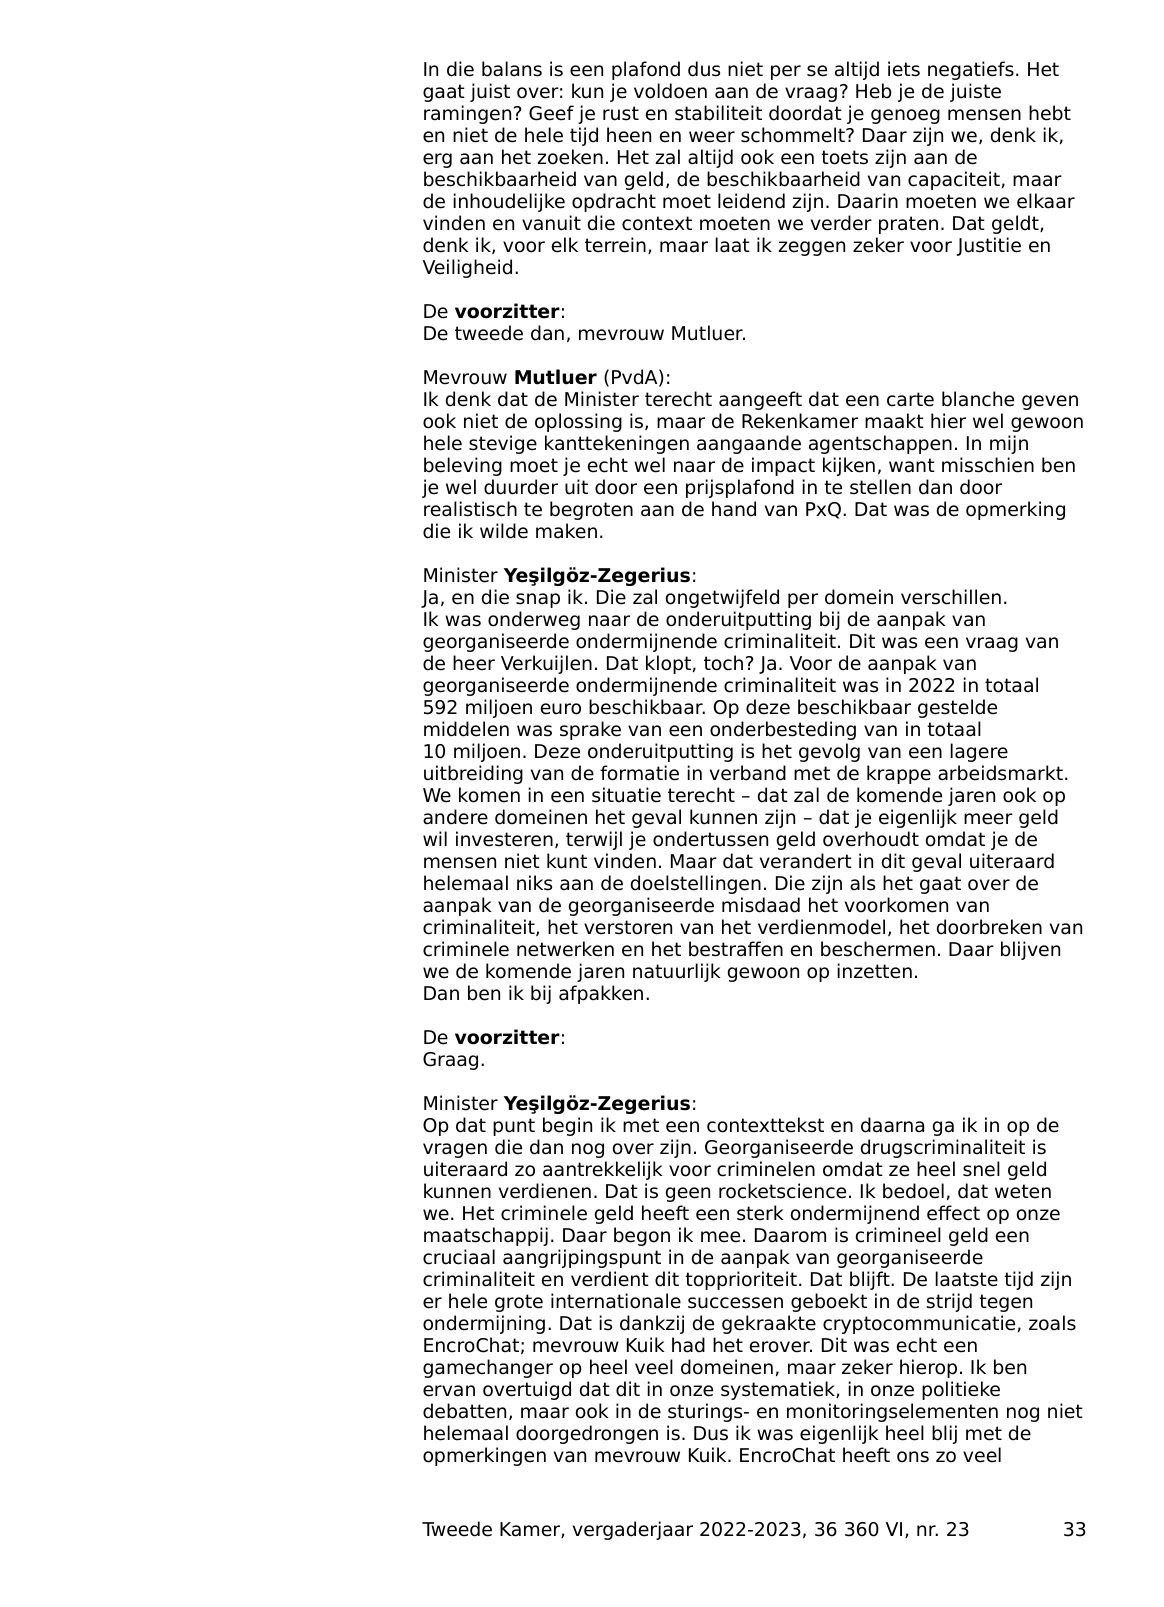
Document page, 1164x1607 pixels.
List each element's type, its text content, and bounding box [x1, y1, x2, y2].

text Minister Yeşilgöz-Zegerius: [422, 565, 1087, 587]
text Ik denk dat de Minister terecht aangeeft dat een carte blanche geven ook niet de oplossing is, maar de Rekenkamer maakt hier wel gewoon hele stevige kanttekeningen aangaande agentschappen. In mijn beleving moet je echt wel naar de impact kijken, want misschien ben je wel duurder uit door een prijsplafond in te stellen dan door realistisch te begroten aan de hand van PxQ. Dat was de opmerking die ik wilde maken. [422, 389, 1087, 543]
text In die balans is een plafond dus niet per se altijd iets negatiefs. Het gaat juist over: kun je voldoen aan de vraag? Heb je de juiste ramingen? Geef je rust en stabiliteit doordat je genoeg mensen hebt en niet de hele tijd heen en weer schommelt? Daar zijn we, denk ik, erg aan het zoeken. Het zal altijd ook een toets zijn aan de beschikbaarheid van geld, de beschikbaarheid van capaciteit, maar de inhoudelijke opdracht moet leidend zijn. Daarin moeten we elkaar vinden en vanuit die context moeten we verder praten. Dat geldt, denk ik, voor elk terrein, maar laat ik zeggen zeker voor Justitie en Veiligheid. [422, 59, 1087, 279]
text Mevrouw Mutluer (PvdA): [422, 367, 1087, 389]
text Ja, en die snap ik. Die zal ongetwijfeld per domein verschillen. [422, 587, 1087, 609]
text Graag. [422, 1049, 1087, 1071]
text Op dat punt begin ik met een contexttekst en daarna ga ik in op de vragen die dan nog over zijn. Georganiseerde drugscriminaliteit is uiteraard zo aantrekkelijk voor criminelen omdat ze heel snel geld kunnen verdienen. Dat is geen rocketscience. Ik bedoel, dat weten we. Het criminele geld heeft een sterk ondermijnend effect op onze maatschappij. Daar begon ik mee. Daarom is crimineel geld een cruciaal aangrijpingspunt in de aanpak van georganiseerde criminaliteit en verdient dit topprioriteit. Dat blijft. De laatste tijd zijn er hele grote internationale successen geboekt in de strijd tegen ondermijning. Dat is dankzij de gekraakte cryptocommunicatie, zoals EncroChat; mevrouw Kuik had het erover. Dit was echt een gamechanger op heel veel domeinen, maar zeker hierop. Ik ben ervan overtuigd dat dit in onze systematiek, in onze politieke debatten, maar ook in de sturings- en monitoringselementen nog niet helemaal doorgedrongen is. Dus ik was eigenlijk heel blij met de opmerkingen van mevrouw Kuik. EncroChat heeft ons zo veel [422, 1115, 1087, 1467]
text Minister Yeşilgöz-Zegerius: [422, 1093, 1087, 1115]
text De tweede dan, mevrouw Mutluer. [422, 323, 1087, 345]
text Dan ben ik bij afpakken. [422, 983, 1087, 1005]
text De voorzitter: [422, 1027, 1087, 1049]
text De voorzitter: [422, 301, 1087, 323]
text Ik was onderweg naar de onderuitputting bij de aanpak van georganiseerde ondermijnende criminaliteit. Dit was een vraag van de heer Verkuijlen. Dat klopt, toch? Ja. Voor de aanpak van georganiseerde ondermijnende criminaliteit was in 2022 in totaal 592 miljoen euro beschikbaar. Op deze beschikbaar gestelde middelen was sprake van een onderbesteding van in totaal 10 miljoen. Deze onderuitputting is het gevolg van een lagere uitbreiding van de formatie in verband met de krappe arbeidsmarkt. We komen in een situatie terecht – dat zal de komende jaren ook op andere domeinen het geval kunnen zijn – dat je eigenlijk meer geld wil investeren, terwijl je ondertussen geld overhoudt omdat je de mensen niet kunt vinden. Maar dat verandert in dit geval uiteraard helemaal niks aan de doelstellingen. Die zijn als het gaat over de aanpak van de georganiseerde misdaad het voorkomen van criminaliteit, het verstoren van het verdienmodel, het doorbreken van criminele netwerken en het bestraffen en beschermen. Daar blijven we de komende jaren natuurlijk gewoon op inzetten. [422, 609, 1087, 983]
